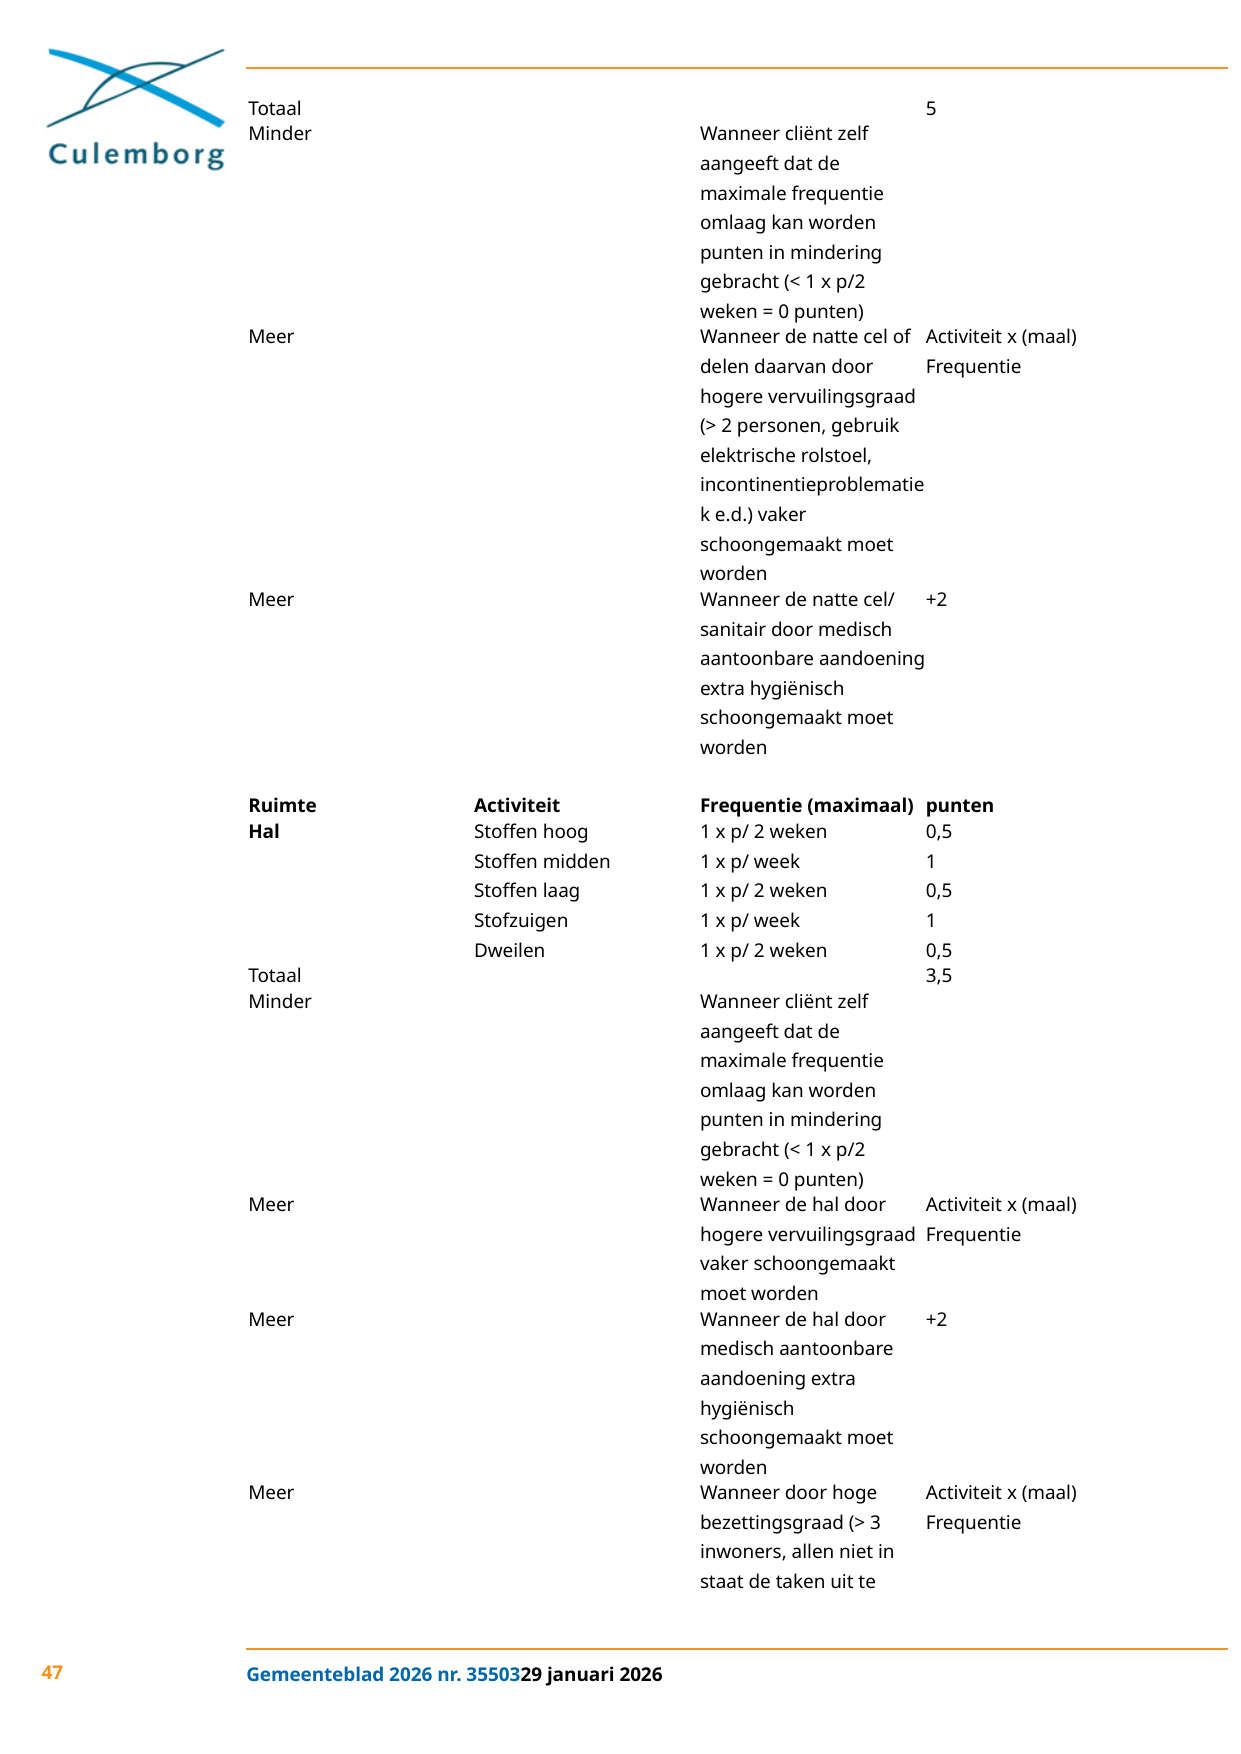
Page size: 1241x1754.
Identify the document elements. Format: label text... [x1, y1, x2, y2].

table_cell Minder [248, 988, 474, 1191]
table_header Frequentie (maximaal) [700, 793, 926, 818]
table_cell [474, 1306, 700, 1479]
table_cell Wanneer de natte cel of delen daarvan door hogere vervuilingsgraad (> 2 personen, gebruik elektrische rolstoel, incontinentieproblematiek e.d.) vaker schoongemaakt moet worden [700, 324, 926, 586]
table_cell Meer [248, 586, 474, 760]
table_cell Wanneer door hoge bezettingsgraad (> 3 inwoners, allen niet in staat de taken uit te [700, 1480, 926, 1594]
table_cell [474, 324, 700, 586]
table_cell Meer [248, 324, 474, 586]
table_cell Meer [248, 1480, 474, 1594]
table_cell 0,5 1 0,5 1 0,5 [926, 819, 1152, 962]
table_cell Hal [248, 819, 474, 962]
table_cell Meer [248, 1306, 474, 1479]
table_cell Wanneer de hal door hogere vervuilingsgraad vaker schoongemaakt moet worden [700, 1191, 926, 1306]
table_cell Wanneer cliënt zelf aangeeft dat de maximale frequentie omlaag kan worden punten in mindering gebracht (< 1 x p/2 weken = 0 punten) [700, 988, 926, 1191]
table_cell Activiteit x (maal) Frequentie [926, 1191, 1152, 1306]
table_cell [474, 1480, 700, 1594]
table_cell +2 [926, 1306, 1152, 1479]
picture [41, 47, 231, 172]
table_cell [474, 1191, 700, 1306]
table_header Ruimte [248, 793, 474, 818]
table_cell 5 [926, 95, 1152, 121]
table_cell [474, 586, 700, 760]
table_cell +2 [926, 586, 1152, 760]
table_cell 1 x p/ 2 weken 1 x p/ week 1 x p/ 2 weken 1 x p/ week 1 x p/ 2 weken [700, 819, 926, 962]
table_cell Meer [248, 1191, 474, 1306]
table_cell Wanneer cliënt zelf aangeeft dat de maximale frequentie omlaag kan worden punten in mindering gebracht (< 1 x p/2 weken = 0 punten) [700, 121, 926, 324]
table_cell Totaal [248, 95, 474, 121]
table_cell Stoffen hoog Stoffen midden Stoffen laag Stofzuigen Dweilen [474, 819, 700, 962]
table_cell Wanneer de natte cel/ sanitair door medisch aantoonbare aandoening extra hygiënisch schoongemaakt moet worden [700, 586, 926, 760]
table_cell Minder [248, 121, 474, 324]
table_cell 3,5 [926, 963, 1152, 988]
table_cell [926, 988, 1152, 1191]
table_cell Totaal [248, 963, 474, 988]
table_cell Activiteit x (maal) Frequentie [926, 1480, 1152, 1594]
table_cell [926, 121, 1152, 324]
table_cell [700, 963, 926, 988]
table_cell [474, 963, 700, 988]
table_cell [474, 95, 700, 121]
table_cell Wanneer de hal door medisch aantoonbare aandoening extra hygiënisch schoongemaakt moet worden [700, 1306, 926, 1479]
table_cell Activiteit x (maal) Frequentie [926, 324, 1152, 586]
table_cell [700, 95, 926, 121]
table_cell [474, 121, 700, 324]
table_header punten [926, 793, 1152, 818]
table_header Activiteit [474, 793, 700, 818]
table_cell [474, 988, 700, 1191]
